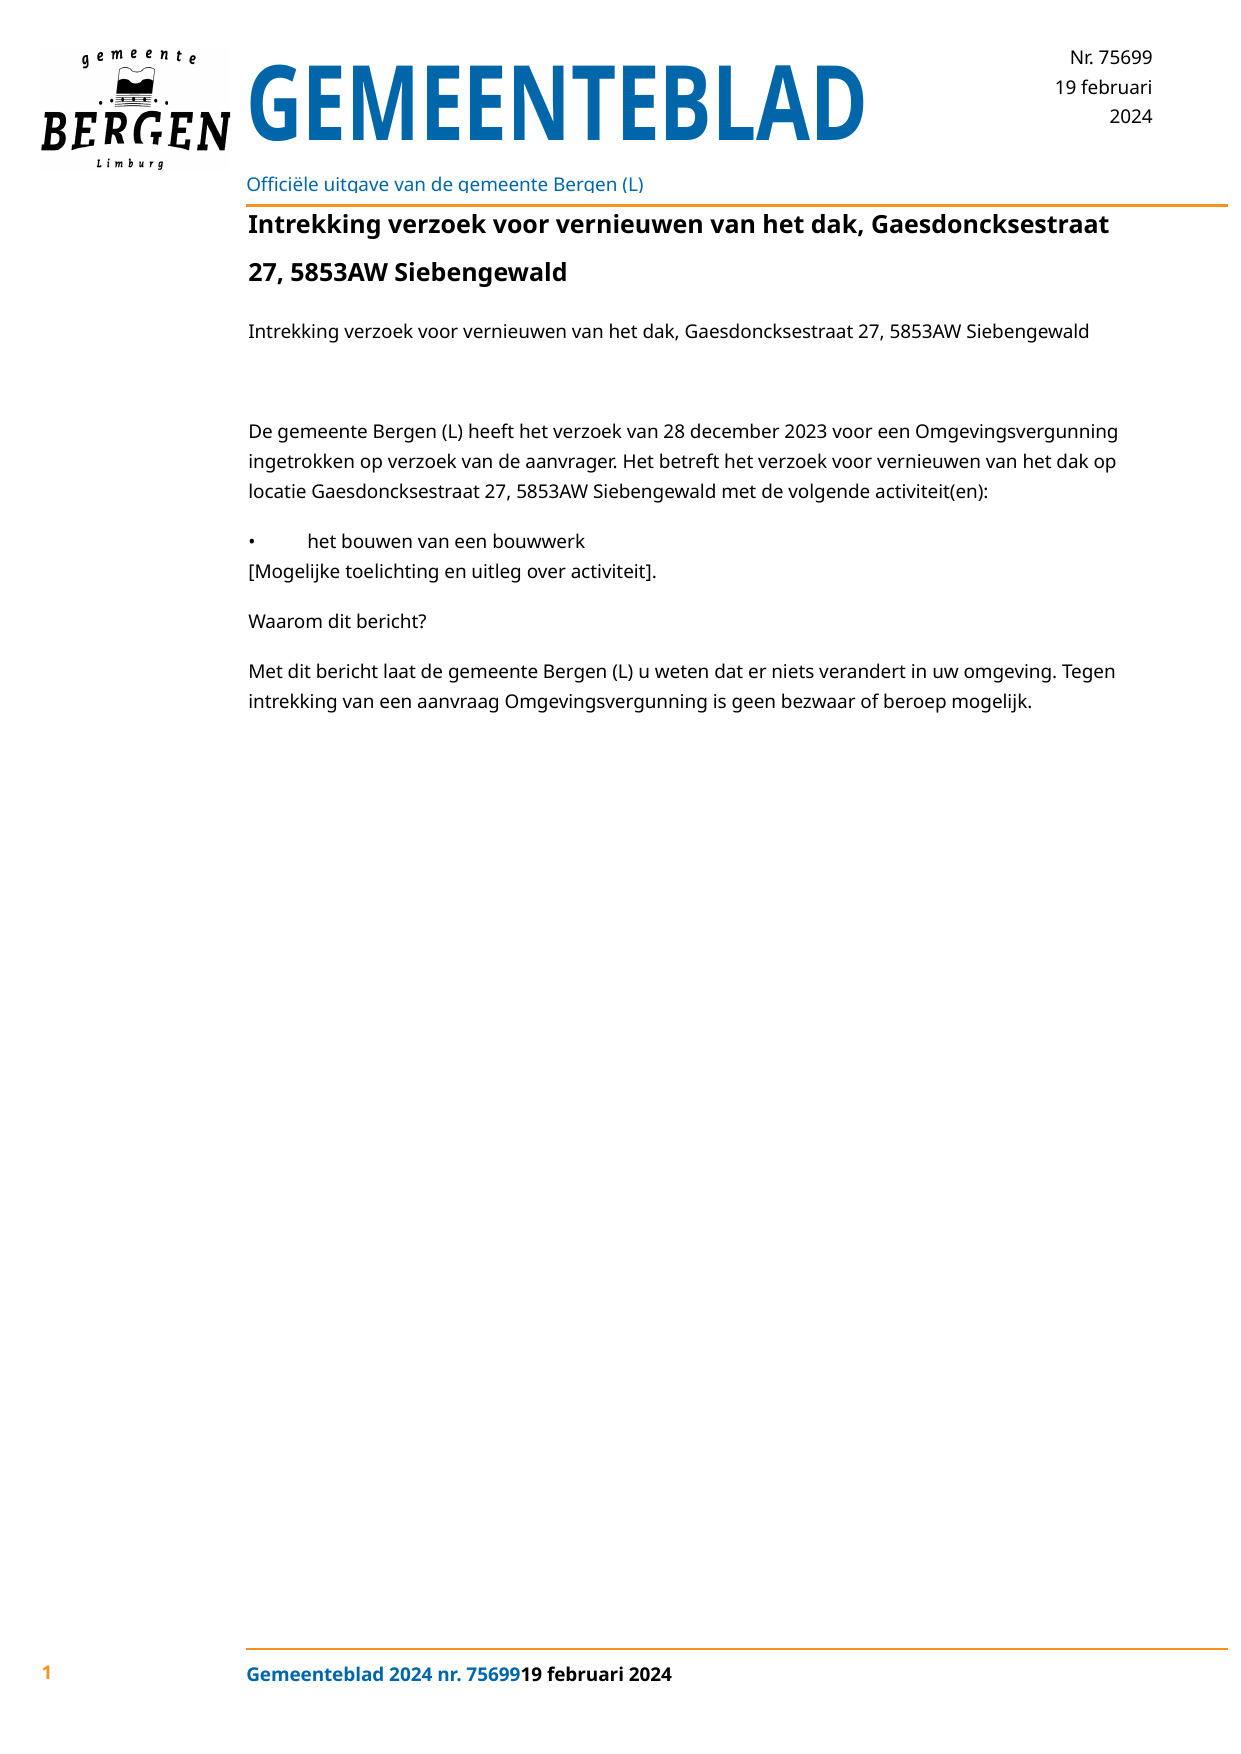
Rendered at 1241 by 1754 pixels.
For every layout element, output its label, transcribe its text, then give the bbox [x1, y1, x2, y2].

text [Mogelijke toelichting en uitleg over activiteit]. [248, 558, 1152, 584]
text De gemeente Bergen (L) heeft het verzoek van 28 december 2023 voor een Omgevingsvergunning ingetrokken op verzoek van de aanvrager. Het betreft het verzoek voor vernieuwen van het dak op locatie Gaesdoncksestraat 27, 5853AW Siebengewald met de volgende activiteit(en): [248, 419, 1152, 504]
picture [41, 47, 231, 172]
text Intrekking verzoek voor vernieuwen van het dak, Gaesdoncksestraat 27, 5853AW Siebengewald [248, 207, 1152, 288]
list het bouwen van een bouwwerk [248, 528, 1152, 554]
text Intrekking verzoek voor vernieuwen van het dak, Gaesdoncksestraat 27, 5853AW Siebengewald [248, 318, 1152, 344]
text Waarom dit bericht? [248, 608, 1152, 634]
text Met dit bericht laat de gemeente Bergen (L) u weten dat er niets verandert in uw omgeving. Tegen intrekking van een aanvraag Omgevingsvergunning is geen bezwaar of beroep mogelijk. [248, 659, 1152, 714]
